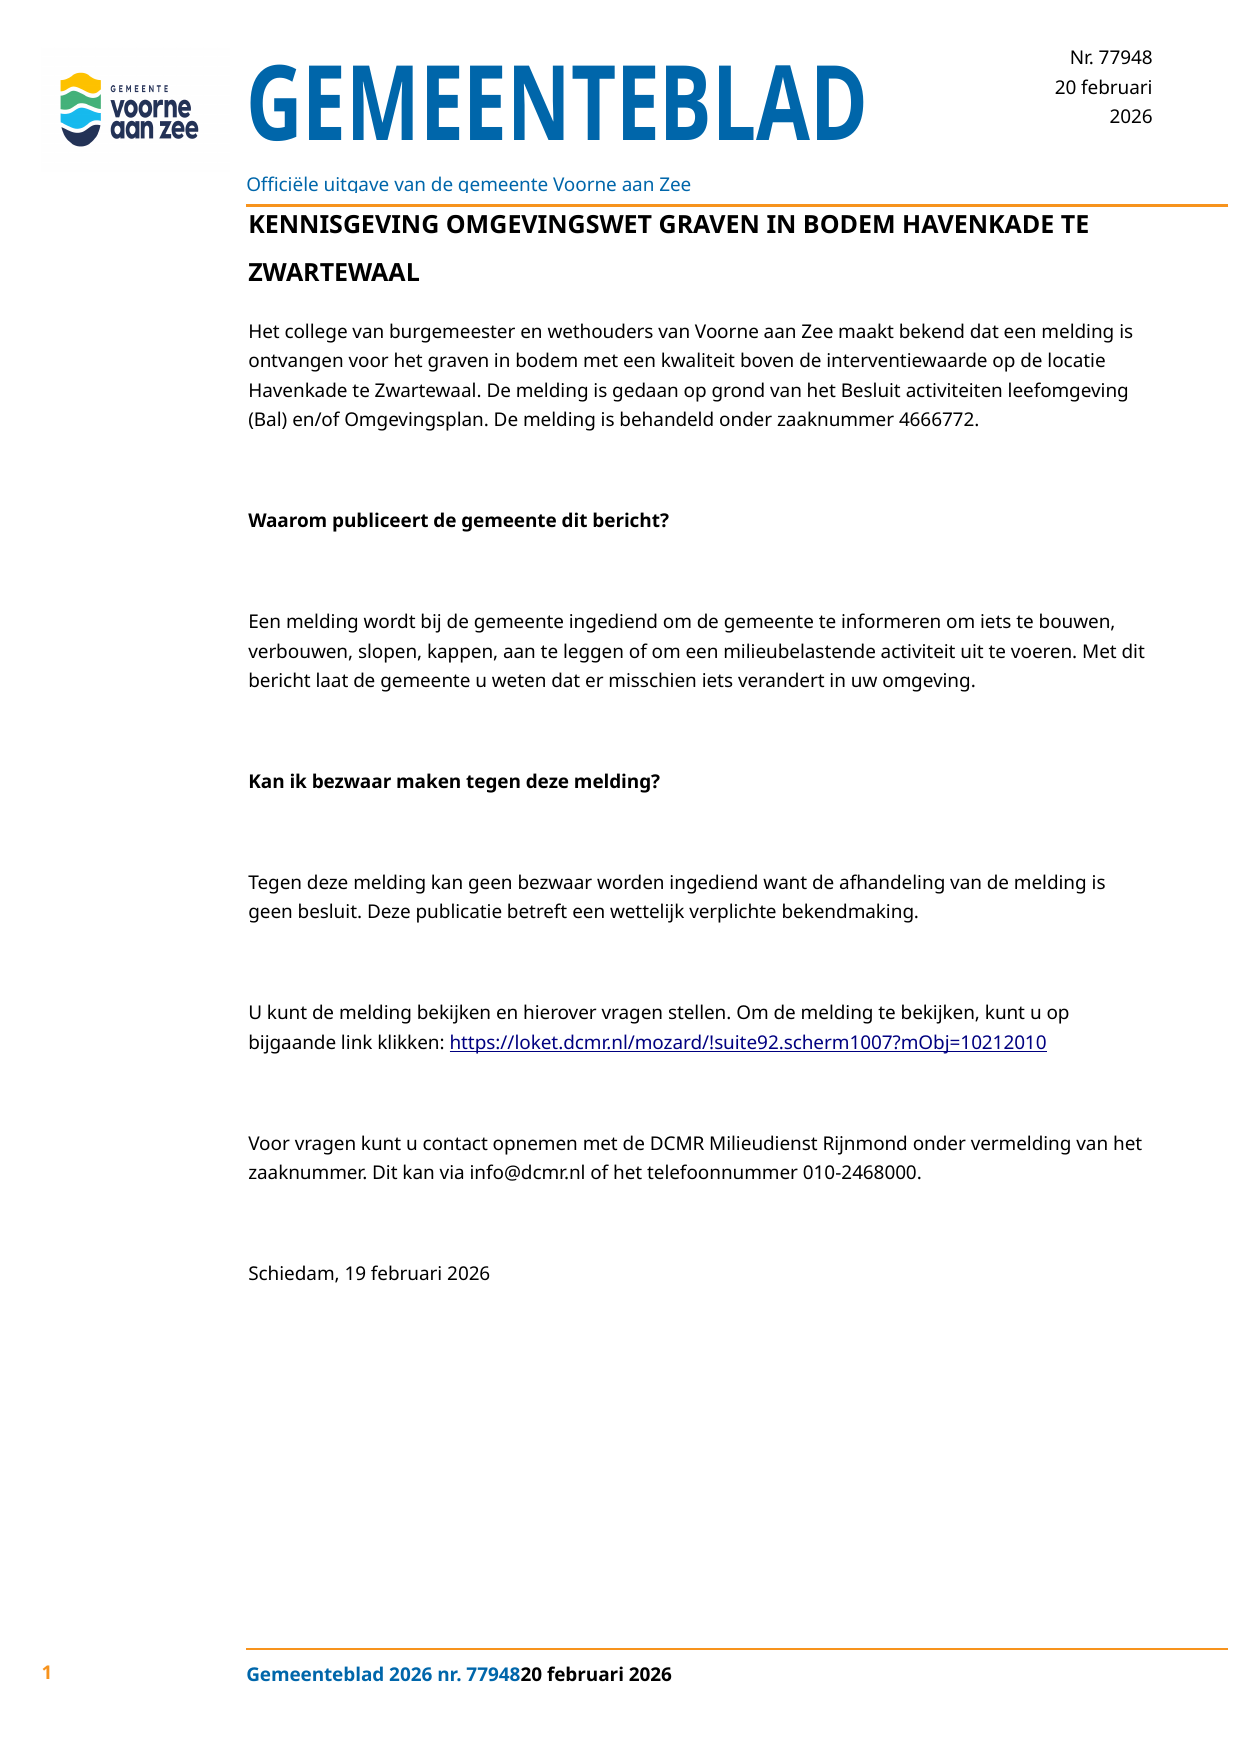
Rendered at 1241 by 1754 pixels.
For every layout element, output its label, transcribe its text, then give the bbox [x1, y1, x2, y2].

text KENNISGEVING OMGEVINGSWET GRAVEN IN BODEM HAVENKADE TE ZWARTEWAAL [248, 207, 1152, 288]
text Tegen deze melding kan geen bezwaar worden ingediend want de afhandeling van de melding is geen besluit. Deze publicatie betreft een wettelijk verplichte bekendmaking. [248, 869, 1152, 924]
text Waarom publiceert de gemeente dit bericht? [248, 507, 1152, 533]
text Een melding wordt bij de gemeente ingediend om de gemeente te informeren om iets te bouwen, verbouwen, slopen, kappen, aan te leggen of om een milieubelastende activiteit uit te voeren. Met dit bericht laat de gemeente u weten dat er misschien iets verandert in uw omgeving. [248, 608, 1152, 693]
text Het college van burgemeester en wethouders van Voorne aan Zee maakt bekend dat een melding is ontvangen voor het graven in bodem met een kwaliteit boven de interventiewaarde op de locatie Havenkade te Zwartewaal. De melding is gedaan op grond van het Besluit activiteiten leefomgeving (Bal) en/of Omgevingsplan. De melding is behandeld onder zaaknummer 4666772. [248, 318, 1152, 432]
text U kunt de melding bekijken en hierover vragen stellen. Om de melding te bekijken, kunt u op bijgaande link klikken: https://loket.dcmr.nl/mozard/!suite92.scherm1007?mObj=10212010 [248, 999, 1152, 1055]
picture [41, 47, 231, 172]
text Voor vragen kunt u contact opnemen met de DCMR Milieudienst Rijnmond onder vermelding van het zaaknummer. Dit kan via info@dcmr.nl of het telefoonnummer 010‑2468000. [248, 1130, 1152, 1185]
text Kan ik bezwaar maken tegen deze melding? [248, 768, 1152, 794]
text Schiedam, 19 februari 2026 [248, 1260, 1152, 1286]
